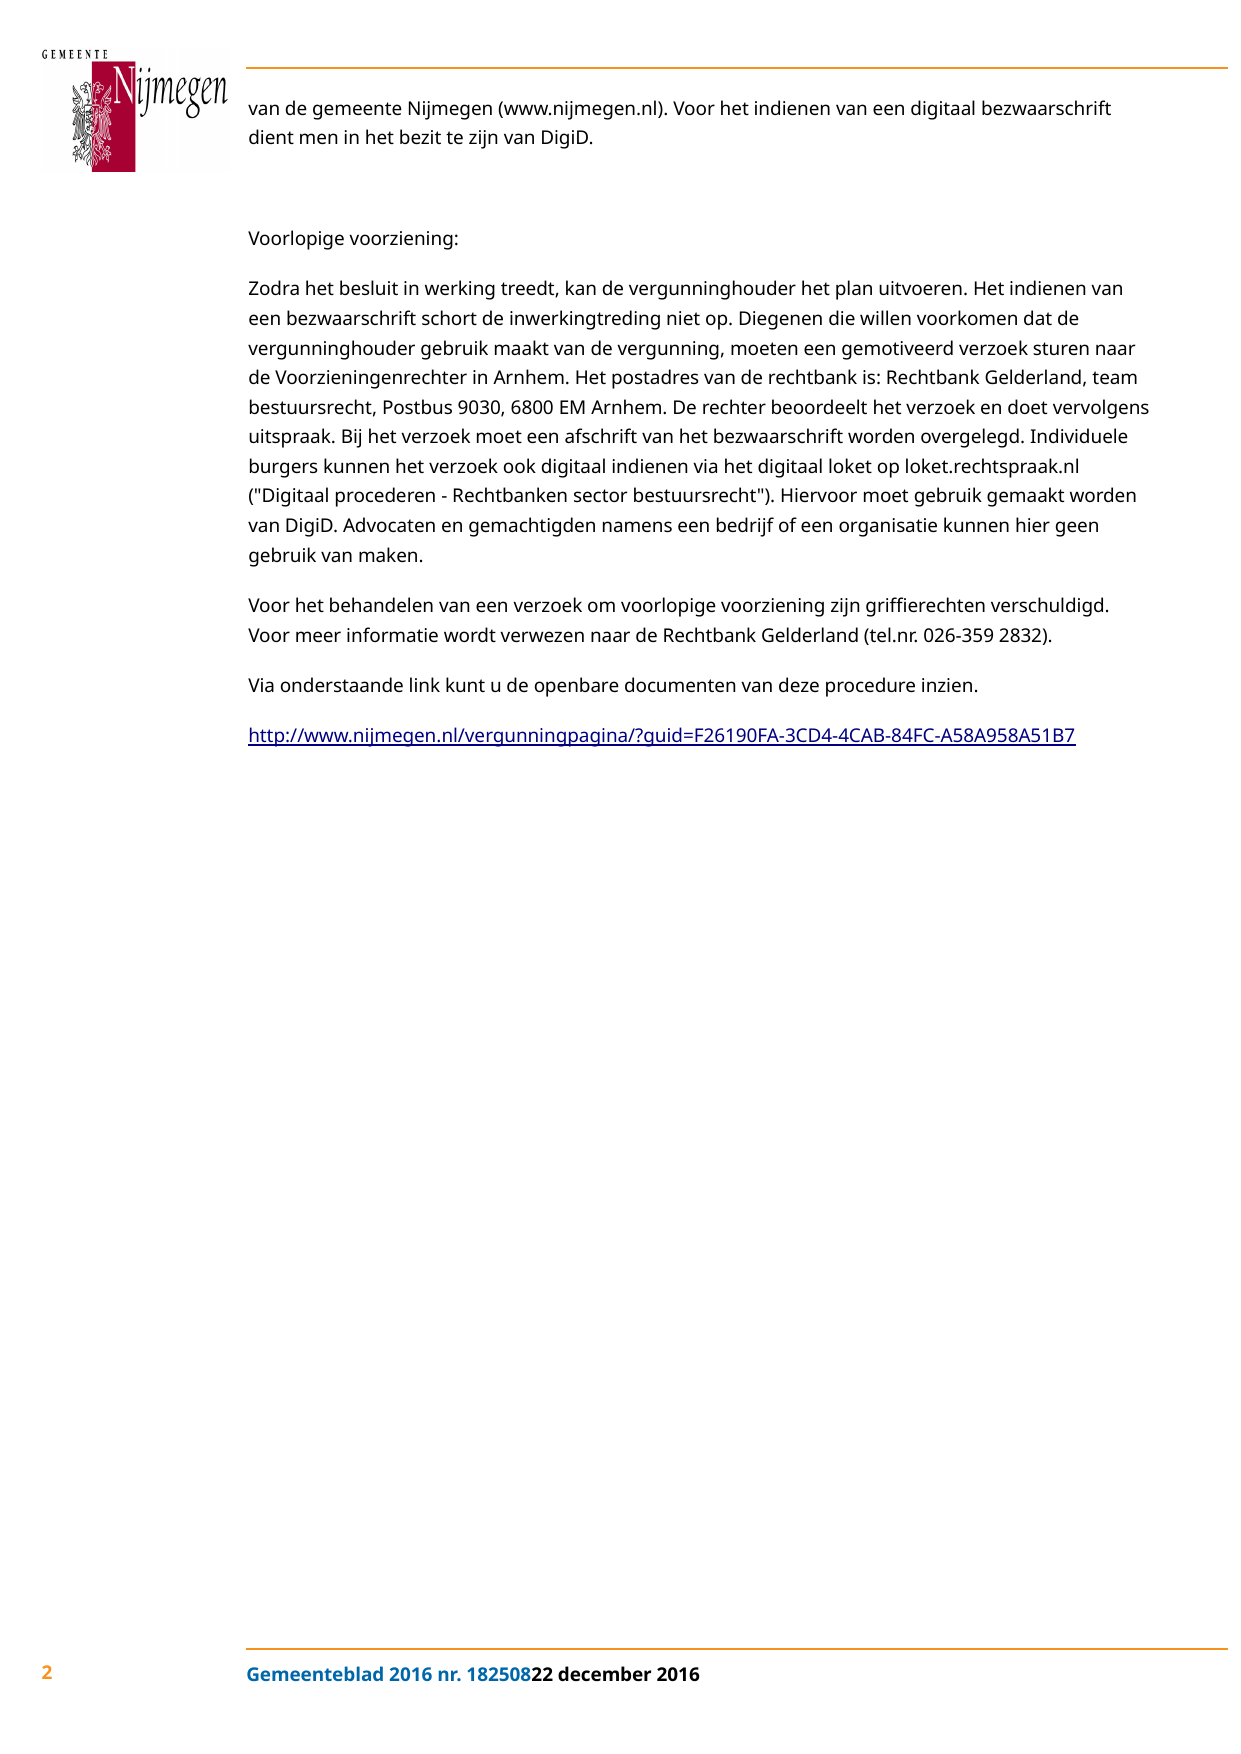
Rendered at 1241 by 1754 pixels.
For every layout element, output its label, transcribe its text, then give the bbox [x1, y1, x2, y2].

text van de gemeente Nijmegen (www.nijmegen.nl). Voor het indienen van een digitaal bezwaarschrift dient men in het bezit te zijn van DigiD. [248, 95, 1152, 150]
text Voorlopige voorziening: [248, 225, 1152, 251]
text Zodra het besluit in werking treedt, kan de vergunninghouder het plan uitvoeren. Het indienen van een bezwaarschrift schort de inwerkingtreding niet op. Diegenen die willen voorkomen dat de vergunninghouder gebruik maakt van de vergunning, moeten een gemotiveerd verzoek sturen naar de Voorzieningenrechter in Arnhem. Het postadres van de rechtbank is: Rechtbank Gelderland, team bestuursrecht, Postbus 9030, 6800 EM Arnhem. De rechter beoordeelt het verzoek en doet vervolgens uitspraak. Bij het verzoek moet een afschrift van het bezwaarschrift worden overgelegd. Individuele burgers kunnen het verzoek ook digitaal indienen via het digitaal loket op loket.rechtspraak.nl ("Digitaal procederen - Rechtbanken sector bestuursrecht"). Hiervoor moet gebruik gemaakt worden van DigiD. Advocaten en gemachtigden namens een bedrijf of een organisatie kunnen hier geen gebruik van maken. [248, 276, 1152, 568]
text http://www.nijmegen.nl/vergunningpagina/?guid=F26190FA-3CD4-4CAB-84FC-A58A958A51B7 [248, 723, 1152, 748]
picture [41, 47, 231, 172]
text Voor het behandelen van een verzoek om voorlopige voorziening zijn griffierechten verschuldigd. Voor meer informatie wordt verwezen naar de Rechtbank Gelderland (tel.nr. 026-359 2832). [248, 592, 1152, 648]
text Via onderstaande link kunt u de openbare documenten van deze procedure inzien. [248, 672, 1152, 698]
